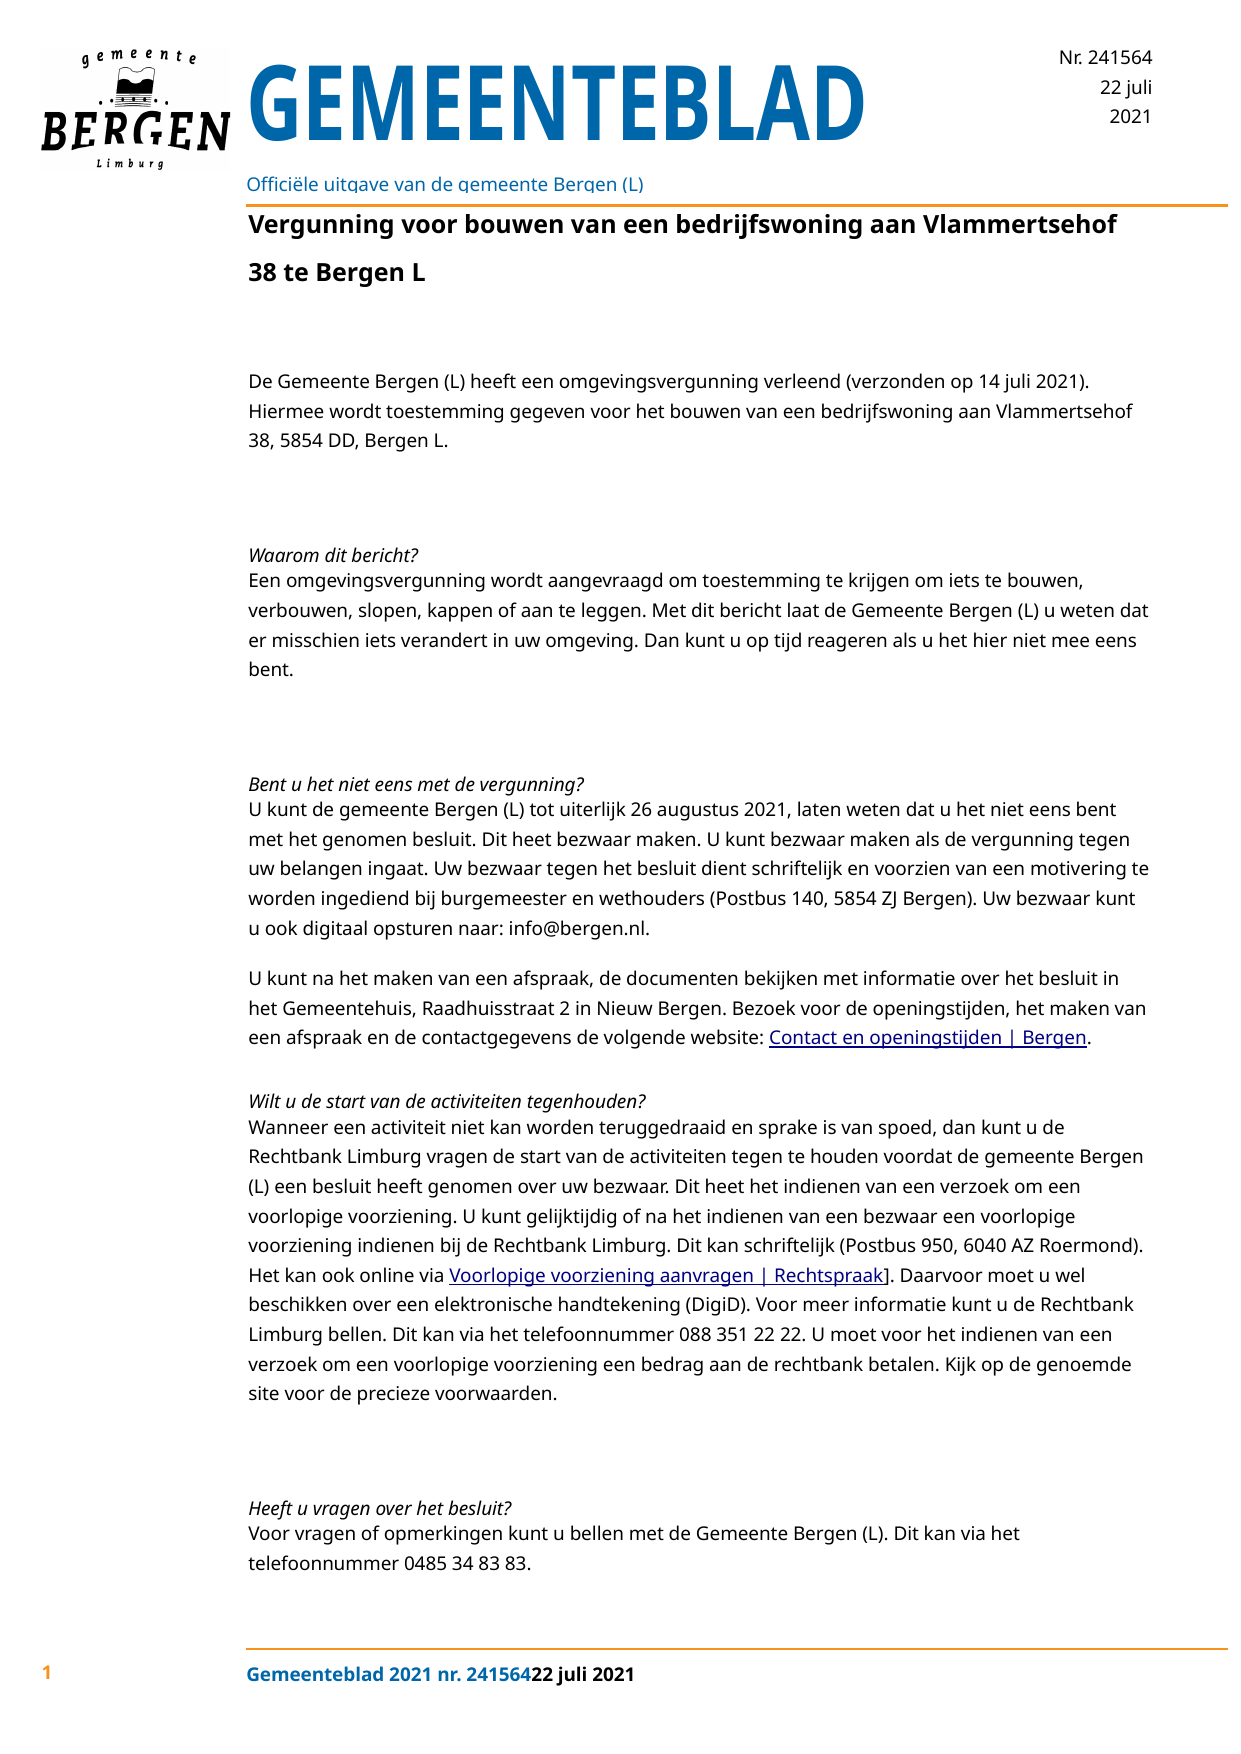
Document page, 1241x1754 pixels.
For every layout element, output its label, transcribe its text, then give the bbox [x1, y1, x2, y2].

picture [41, 47, 231, 172]
text Een omgevingsvergunning wordt aangevraagd om toestemming te krijgen om iets te bouwen, verbouwen, slopen, kappen of aan te leggen. Met dit bericht laat de Gemeente Bergen (L) u weten dat er misschien iets verandert in uw omgeving. Dan kunt u op tijd reageren als u het hier niet mee eens bent. [248, 568, 1152, 682]
text De Gemeente Bergen (L) heeft een omgevingsvergunning verleend (verzonden op 14 juli 2021). Hiermee wordt toestemming gegeven voor het bouwen van een bedrijfswoning aan Vlammertsehof 38, 5854 DD, Bergen L. [248, 368, 1152, 453]
text Bent u het niet eens met de vergunning? [248, 771, 1152, 796]
text Voor vragen of opmerkingen kunt u bellen met de Gemeente Bergen (L). Dit kan via het telefoonnummer 0485 34 83 83. [248, 1520, 1152, 1576]
text Vergunning voor bouwen van een bedrijfswoning aan Vlammertsehof 38 te Bergen L [248, 207, 1152, 288]
text Wanneer een activiteit niet kan worden teruggedraaid en sprake is van spoed, dan kunt u de Rechtbank Limburg vragen de start van de activiteiten tegen te houden voordat de gemeente Bergen (L) een besluit heeft genomen over uw bezwaar. Dit heet het indienen van een verzoek om een voorlopige voorziening. U kunt gelijktijdig of na het indienen van een bezwaar een voorlopige voorziening indienen bij de Rechtbank Limburg. Dit kan schriftelijk (Postbus 950, 6040 AZ Roermond). Het kan ook online via Voorlopige voorziening aanvragen | Rechtspraak]. Daarvoor moet u wel beschikken over een elektronische handtekening (DigiD). Voor meer informatie kunt u de Rechtbank Limburg bellen. Dit kan via het telefoonnummer 088 351 22 22. U moet voor het indienen van een verzoek om een voorlopige voorziening een bedrag aan de rechtbank betalen. Kijk op de genoemde site voor de precieze voorwaarden. [248, 1114, 1152, 1406]
text Waarom dit bericht? [248, 542, 1152, 568]
text U kunt na het maken van een afspraak, de documenten bekijken met informatie over het besluit in het Gemeentehuis, Raadhuisstraat 2 in Nieuw Bergen. Bezoek voor de openingstijden, het maken van een afspraak en de contactgegevens de volgende website: Contact en openingstijden | Bergen. [248, 965, 1152, 1050]
text U kunt de gemeente Bergen (L) tot uiterlijk 26 augustus 2021, laten weten dat u het niet eens bent met het genomen besluit. Dit heet bezwaar maken. U kunt bezwaar maken als de vergunning tegen uw belangen ingaat. Uw bezwaar tegen het besluit dient schriftelijk en voorzien van een motivering te worden ingediend bij burgemeester en wethouders (Postbus 140, 5854 ZJ Bergen). Uw bezwaar kunt u ook digitaal opsturen naar: info@bergen.nl. [248, 796, 1152, 941]
text Wilt u de start van de activiteiten tegenhouden? [248, 1088, 1152, 1114]
text Heeft u vragen over het besluit? [248, 1495, 1152, 1520]
